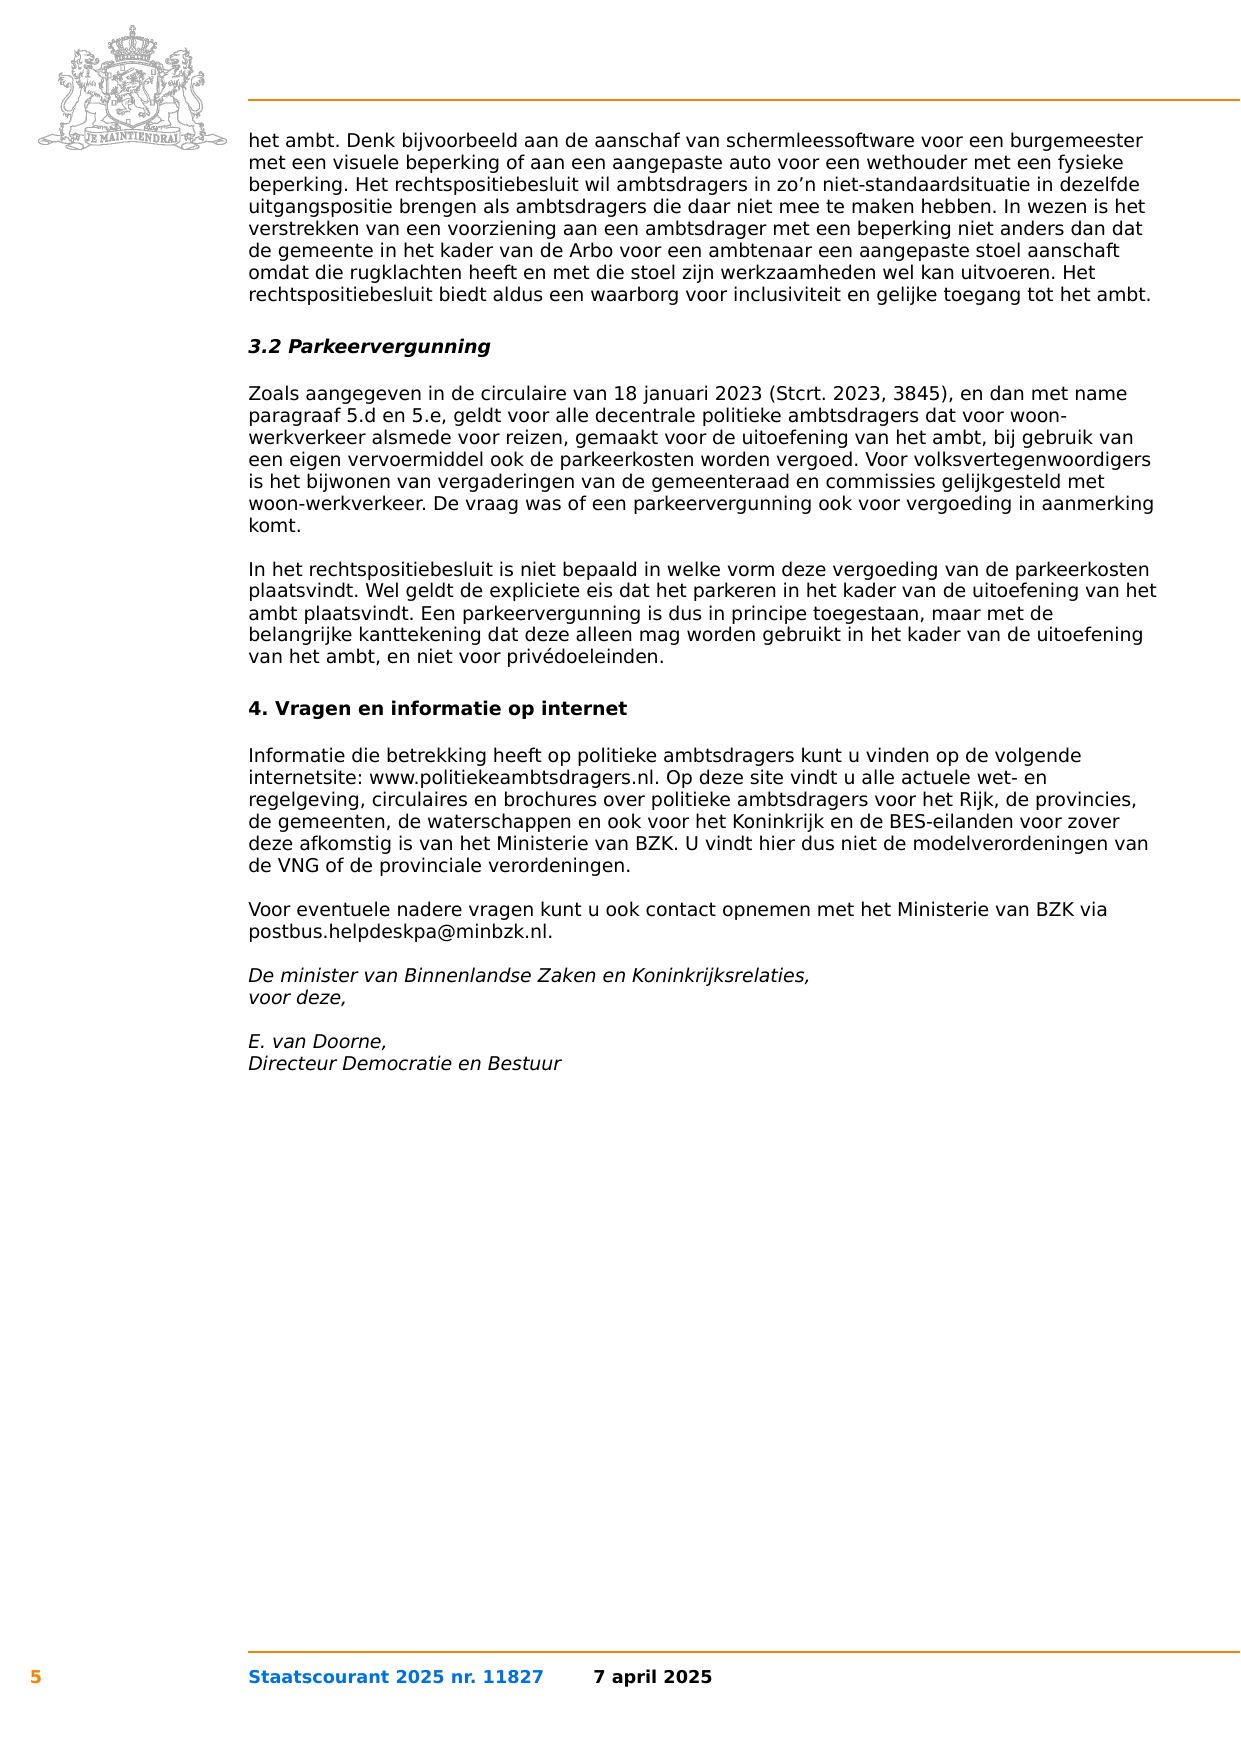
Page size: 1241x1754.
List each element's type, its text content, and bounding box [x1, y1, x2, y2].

text Zoals aangegeven in de circulaire van 18 januari 2023 (Stcrt. 2023, 3845), en dan met name paragraaf 5.d en 5.e, geldt voor alle decentrale politieke ambtsdragers dat voor woon-werkverkeer alsmede voor reizen, gemaakt voor de uitoefening van het ambt, bij gebruik van een eigen vervoermiddel ook de parkeerkosten worden vergoed. Voor volksvertegenwoordigers is het bijwonen van vergaderingen van de gemeenteraad en commissies gelijkgesteld met woon-werkverkeer. De vraag was of een parkeervergunning ook voor vergoeding in aanmerking komt. [248, 383, 1163, 537]
text Voor eventuele nadere vragen kunt u ook contact opnemen met het Ministerie van BZK via postbus.helpdeskpa@minbzk.nl. [248, 899, 1163, 943]
text het ambt. Denk bijvoorbeeld aan de aanschaf van schermleessoftware voor een burgemeester met een visuele beperking of aan een aangepaste auto voor een wethouder met een fysieke beperking. Het rechtspositiebesluit wil ambtsdragers in zo’n niet-standaardsituatie in dezelfde uitgangspositie brengen als ambtsdragers die daar niet mee te maken hebben. In wezen is het verstrekken van een voorziening aan een ambtsdrager met een beperking niet anders dan dat de gemeente in het kader van de Arbo voor een ambtenaar een aangepaste stoel aanschaft omdat die rugklachten heeft en met die stoel zijn werkzaamheden wel kan uitvoeren. Het rechtspositiebesluit biedt aldus een waarborg voor inclusiviteit en gelijke toegang tot het ambt. [248, 130, 1163, 306]
text Informatie die betrekking heeft op politieke ambtsdragers kunt u vinden op de volgende internetsite: www.politiekeambtsdragers.nl. Op deze site vindt u alle actuele wet- en regelgeving, circulaires en brochures over politieke ambtsdragers voor het Rijk, de provincies, de gemeenten, de waterschappen en ook voor het Koninkrijk en de BES-eilanden voor zover deze afkomstig is van het Ministerie van BZK. U vindt hier dus niet de modelverordeningen van de VNG of de provinciale verordeningen. [248, 745, 1163, 877]
subtitle 4. Vragen en informatie op internet [248, 698, 1163, 720]
subtitle 3.2 Parkeervergunning [248, 336, 1163, 358]
picture [38, 25, 227, 150]
text De minister van Binnenlandse Zaken en Koninkrijksrelaties, voor deze, E. van Doorne, Directeur Democratie en Bestuur [248, 965, 1163, 1075]
text In het rechtspositiebesluit is niet bepaald in welke vorm deze vergoeding van de parkeerkosten plaatsvindt. Wel geldt de expliciete eis dat het parkeren in het kader van de uitoefening van het ambt plaatsvindt. Een parkeervergunning is dus in principe toegestaan, maar met de belangrijke kanttekening dat deze alleen mag worden gebruikt in het kader van de uitoefening van het ambt, en niet voor privédoeleinden. [248, 558, 1163, 668]
